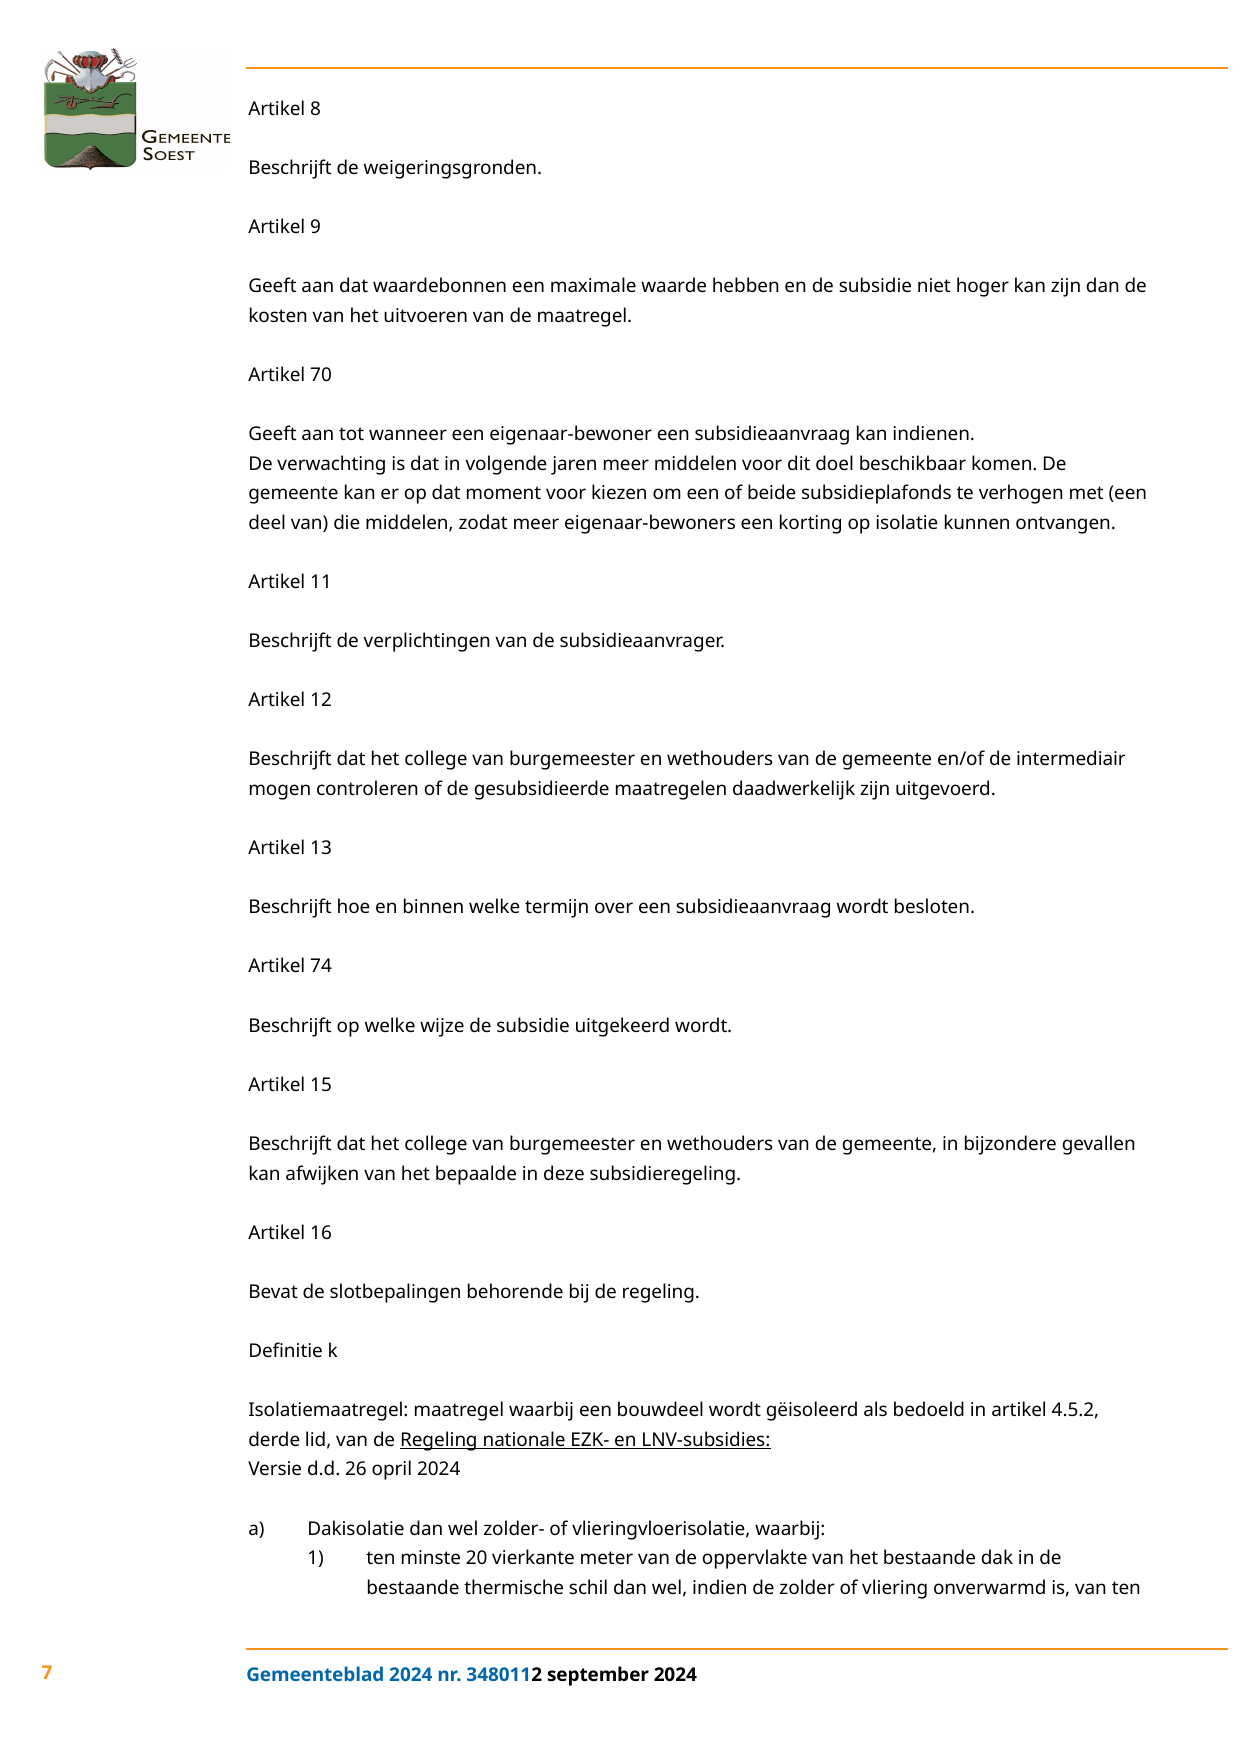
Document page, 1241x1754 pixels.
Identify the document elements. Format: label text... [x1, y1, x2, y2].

text Definitie k [248, 1337, 1152, 1363]
text Artikel 9 [248, 213, 1152, 239]
text Artikel 11 [248, 568, 1152, 594]
list Dakisolatie dan wel zolder- of vlieringvloerisolatie, waarbij: [248, 1515, 1152, 1541]
picture [41, 47, 231, 172]
text Artikel 8 [248, 95, 1152, 121]
text Artikel 13 [248, 834, 1152, 860]
text Artikel 70 [248, 361, 1152, 387]
text Beschrijft dat het college van burgemeester en wethouders van de gemeente en/of de intermediair mogen controleren of de gesubsidieerde maatregelen daadwerkelijk zijn uitgevoerd. [248, 746, 1152, 801]
text Artikel 16 [248, 1219, 1152, 1245]
text Artikel 12 [248, 686, 1152, 712]
text Beschrijft de verplichtingen van de subsidieaanvrager. [248, 627, 1152, 653]
text De verwachting is dat in volgende jaren meer middelen voor dit doel beschikbaar komen. De gemeente kan er op dat moment voor kiezen om een of beide subsidieplafonds te verhogen met (een deel van) die middelen, zodat meer eigenaar-bewoners een korting op isolatie kunnen ontvangen. [248, 450, 1152, 535]
text Versie d.d. 26 opril 2024 [248, 1456, 1152, 1481]
text Geeft aan dat waardebonnen een maximale waarde hebben en de subsidie niet hoger kan zijn dan de kosten van het uitvoeren van de maatregel. [248, 272, 1152, 328]
text Artikel 15 [248, 1071, 1152, 1097]
text Beschrijft de weigeringsgronden. [248, 154, 1152, 180]
text Artikel 74 [248, 953, 1152, 978]
text Beschrijft op welke wijze de subsidie uitgekeerd wordt. [248, 1012, 1152, 1038]
text Geeft aan tot wanneer een eigenaar-bewoner een subsidieaanvraag kan indienen. [248, 420, 1152, 446]
text Beschrijft hoe en binnen welke termijn over een subsidieaanvraag wordt besloten. [248, 893, 1152, 919]
text Isolatiemaatregel: maatregel waarbij een bouwdeel wordt gëisoleerd als bedoeld in artikel 4.5.2, derde lid, van de Regeling nationale EZK- en LNV-subsidies: [248, 1396, 1152, 1452]
text Bevat de slotbepalingen behorende bij de regeling. [248, 1278, 1152, 1304]
list ten minste 20 vierkante meter van de oppervlakte van het bestaande dak in de bestaande thermische schil dan wel, indien de zolder of vliering onverwarmd is, van ten [307, 1544, 1152, 1600]
text Beschrijft dat het college van burgemeester en wethouders van de gemeente, in bijzondere gevallen kan afwijken van het bepaalde in deze subsidieregeling. [248, 1130, 1152, 1186]
